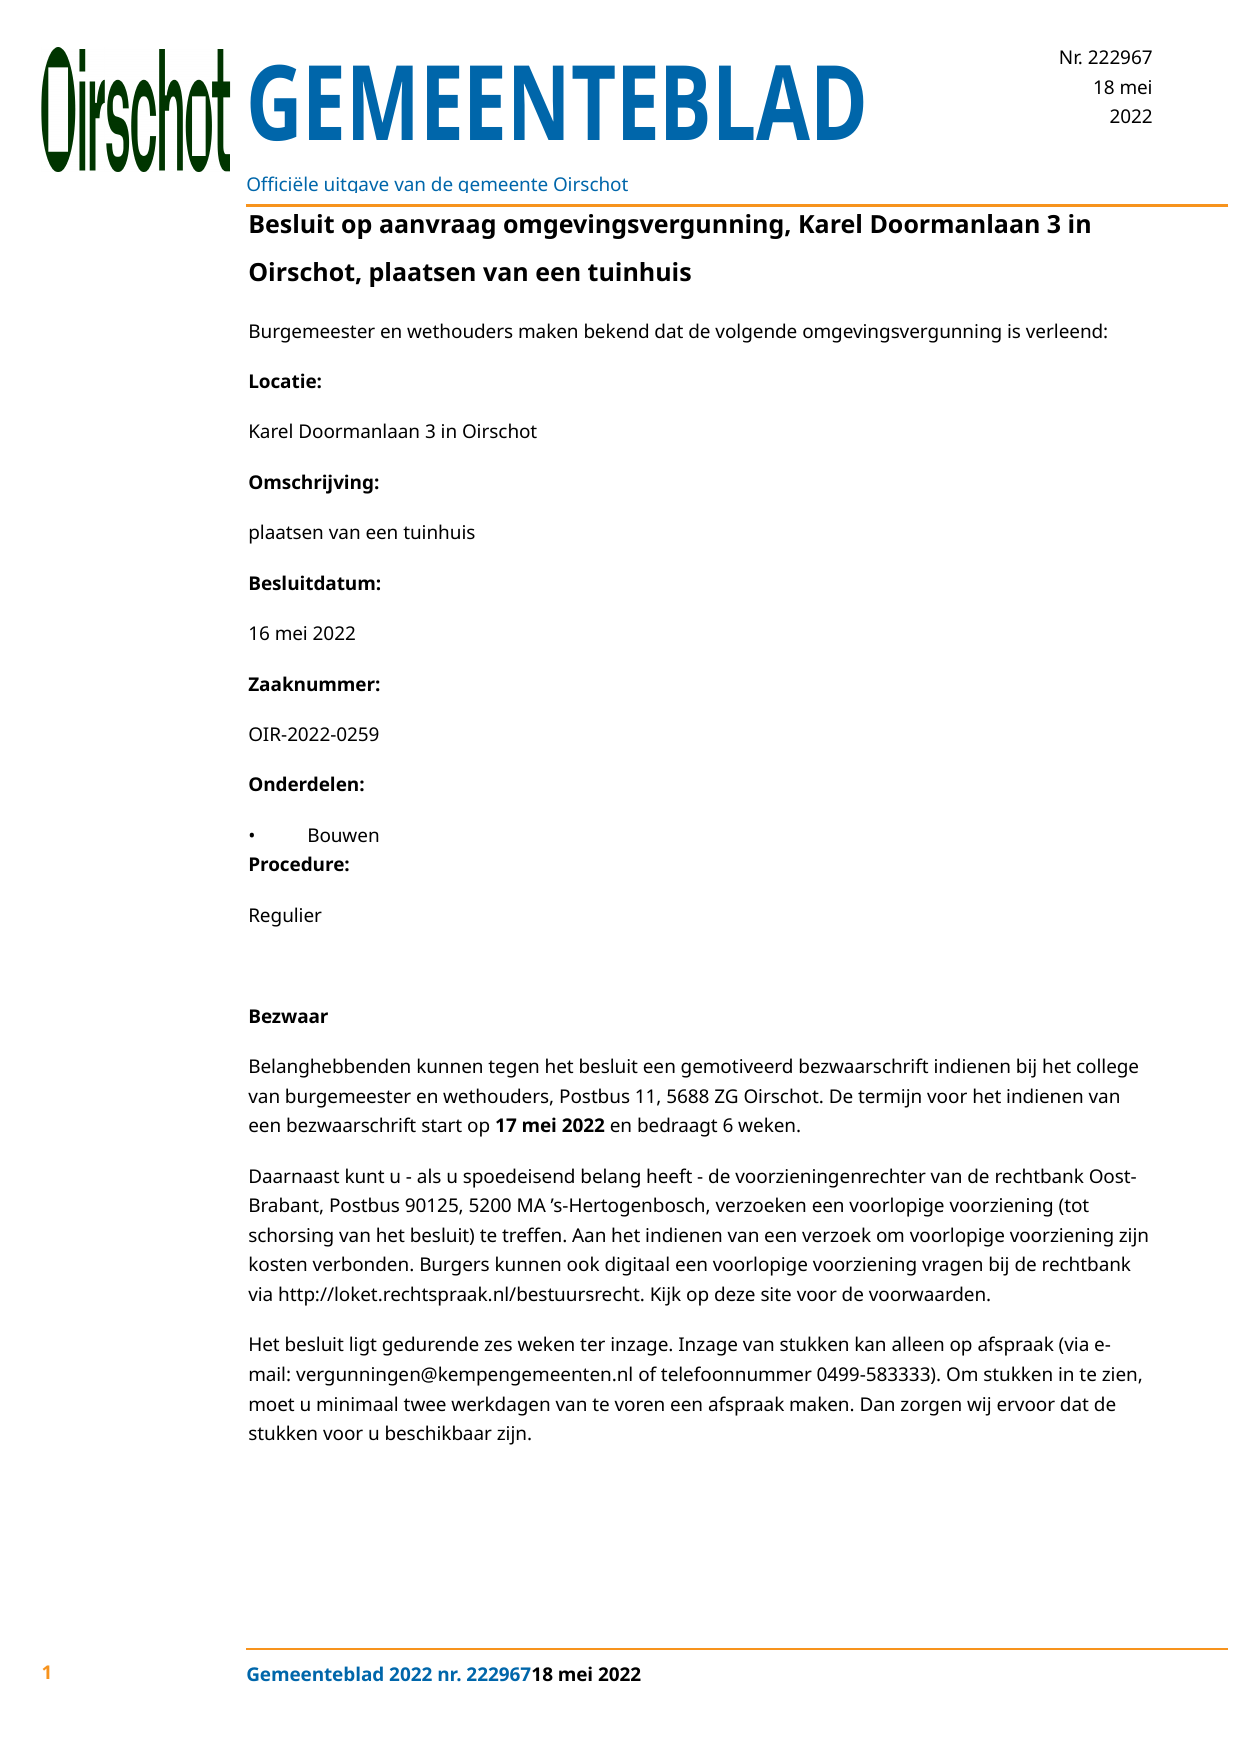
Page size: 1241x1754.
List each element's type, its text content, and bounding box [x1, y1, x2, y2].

text Daarnaast kunt u - als u spoedeisend belang heeft - de voorzieningenrechter van de rechtbank Oost-Brabant, Postbus 90125, 5200 MA ’s-Hertogenbosch, verzoeken een voorlopige voorziening (tot schorsing van het besluit) te treffen. Aan het indienen van een verzoek om voorlopige voorziening zijn kosten verbonden. Burgers kunnen ook digitaal een voorlopige voorziening vragen bij de rechtbank via http://loket.rechtspraak.nl/bestuursrecht. Kijk op deze site voor de voorwaarden. [248, 1163, 1152, 1307]
text Omschrijving: [248, 469, 1152, 495]
text Procedure: [248, 852, 1152, 877]
text Besluit op aanvraag omgevingsvergunning, Karel Doormanlaan 3 in Oirschot, plaatsen van een tuinhuis [248, 207, 1152, 288]
text plaatsen van een tuinhuis [248, 519, 1152, 545]
text Regulier [248, 902, 1152, 928]
text Onderdelen: [248, 772, 1152, 797]
text Belanghebbenden kunnen tegen het besluit een gemotiveerd bezwaarschrift indienen bij het college van burgemeester en wethouders, Postbus 11, 5688 ZG Oirschot. De termijn voor het indienen van een bezwaarschrift start op 17 mei 2022 en bedraagt 6 weken. [248, 1053, 1152, 1138]
text Locatie: [248, 368, 1152, 394]
text Het besluit ligt gedurende zes weken ter inzage. Inzage van stukken kan alleen op afspraak (via e-mail: vergunningen@kempengemeenten.nl of telefoonnummer 0499-583333). Om stukken in te zien, moet u minimaal twee werkdagen van te voren een afspraak maken. Dan zorgen wij ervoor dat de stukken voor u beschikbaar zijn. [248, 1332, 1152, 1446]
text Bezwaar [248, 1003, 1152, 1029]
text Besluitdatum: [248, 570, 1152, 596]
list Bouwen [248, 822, 1152, 848]
text Karel Doormanlaan 3 in Oirschot [248, 419, 1152, 444]
picture [41, 47, 231, 172]
text 16 mei 2022 [248, 620, 1152, 646]
text OIR-2022-0259 [248, 721, 1152, 747]
text Zaaknummer: [248, 671, 1152, 697]
text Burgemeester en wethouders maken bekend dat de volgende omgevingsvergunning is verleend: [248, 318, 1152, 344]
